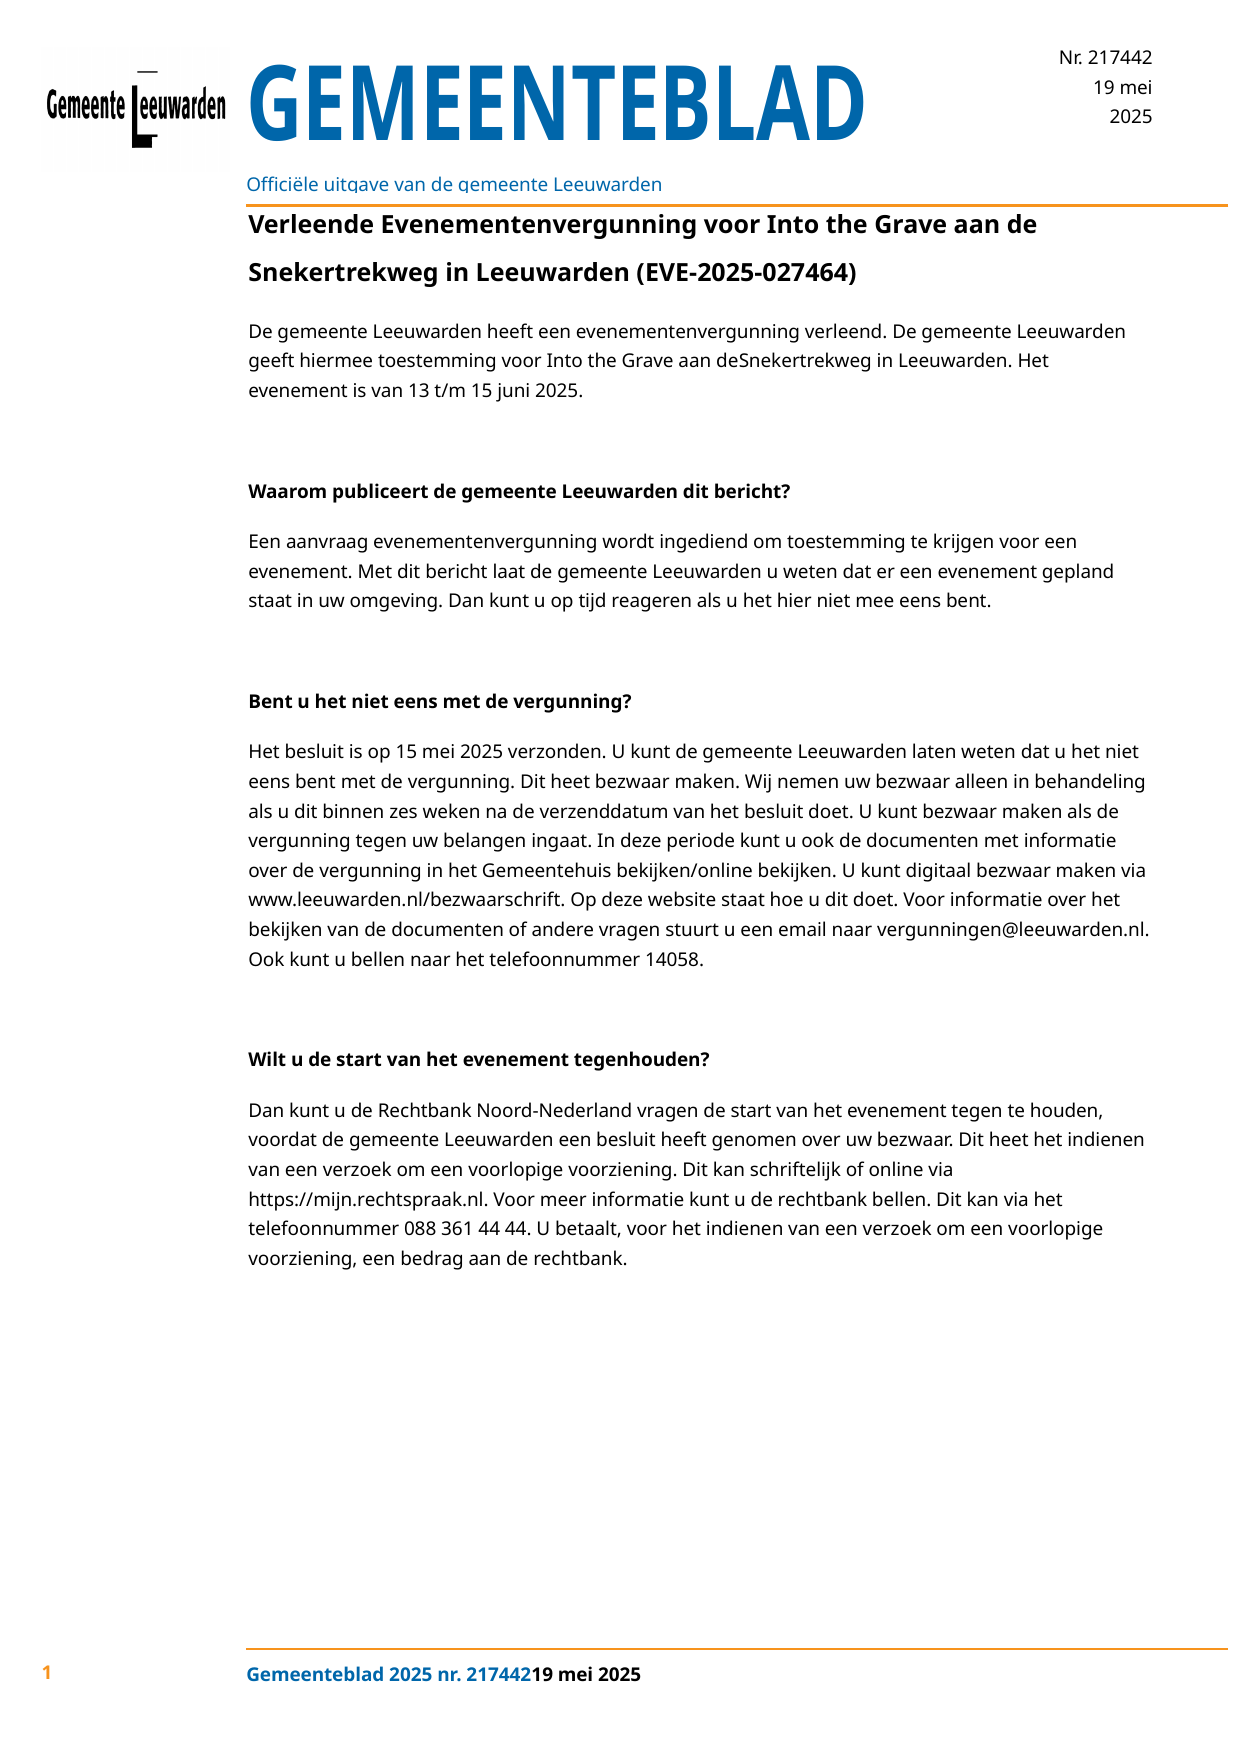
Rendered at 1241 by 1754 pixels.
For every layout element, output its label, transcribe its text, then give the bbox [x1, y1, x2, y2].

text Een aanvraag evenementenvergunning wordt ingediend om toestemming te krijgen voor een evenement. Met dit bericht laat de gemeente Leeuwarden u weten dat er een evenement gepland staat in uw omgeving. Dan kunt u op tijd reageren als u het hier niet mee eens bent. [248, 528, 1152, 613]
text Waarom publiceert de gemeente Leeuwarden dit bericht? [248, 478, 1152, 504]
text Dan kunt u de Rechtbank Noord-Nederland vragen de start van het evenement tegen te houden, voordat de gemeente Leeuwarden een besluit heeft genomen over uw bezwaar. Dit heet het indienen van een verzoek om een voorlopige voorziening. Dit kan schriftelijk of online via https://mijn.rechtspraak.nl. Voor meer informatie kunt u de rechtbank bellen. Dit kan via het telefoonnummer 088 361 44 44. U betaalt, voor het indienen van een verzoek om een voorlopige voorziening, een bedrag aan de rechtbank. [248, 1097, 1152, 1271]
text Het besluit is op 15 mei 2025 verzonden. U kunt de gemeente Leeuwarden laten weten dat u het niet eens bent met de vergunning. Dit heet bezwaar maken. Wij nemen uw bezwaar alleen in behandeling als u dit binnen zes weken na de verzenddatum van het besluit doet. U kunt bezwaar maken als de vergunning tegen uw belangen ingaat. In deze periode kunt u ook de documenten met informatie over de vergunning in het Gemeentehuis bekijken/online bekijken. U kunt digitaal bezwaar maken via www.leeuwarden.nl/bezwaarschrift. Op deze website staat hoe u dit doet. Voor informatie over het bekijken van de documenten of andere vragen stuurt u een email naar vergunningen@leeuwarden.nl. Ook kunt u bellen naar het telefoonnummer 14058. [248, 739, 1152, 972]
text Wilt u de start van het evenement tegenhouden? [248, 1047, 1152, 1072]
picture [41, 47, 231, 172]
text Bent u het niet eens met de vergunning? [248, 688, 1152, 714]
text Verleende Evenementenvergunning voor Into the Grave aan de Snekertrekweg in Leeuwarden (EVE-2025-027464) [248, 207, 1152, 288]
text De gemeente Leeuwarden heeft een evenementenvergunning verleend. De gemeente Leeuwarden geeft hiermee toestemming voor Into the Grave aan deSnekertrekweg in Leeuwarden. Het evenement is van 13 t/m 15 juni 2025. [248, 318, 1152, 403]
